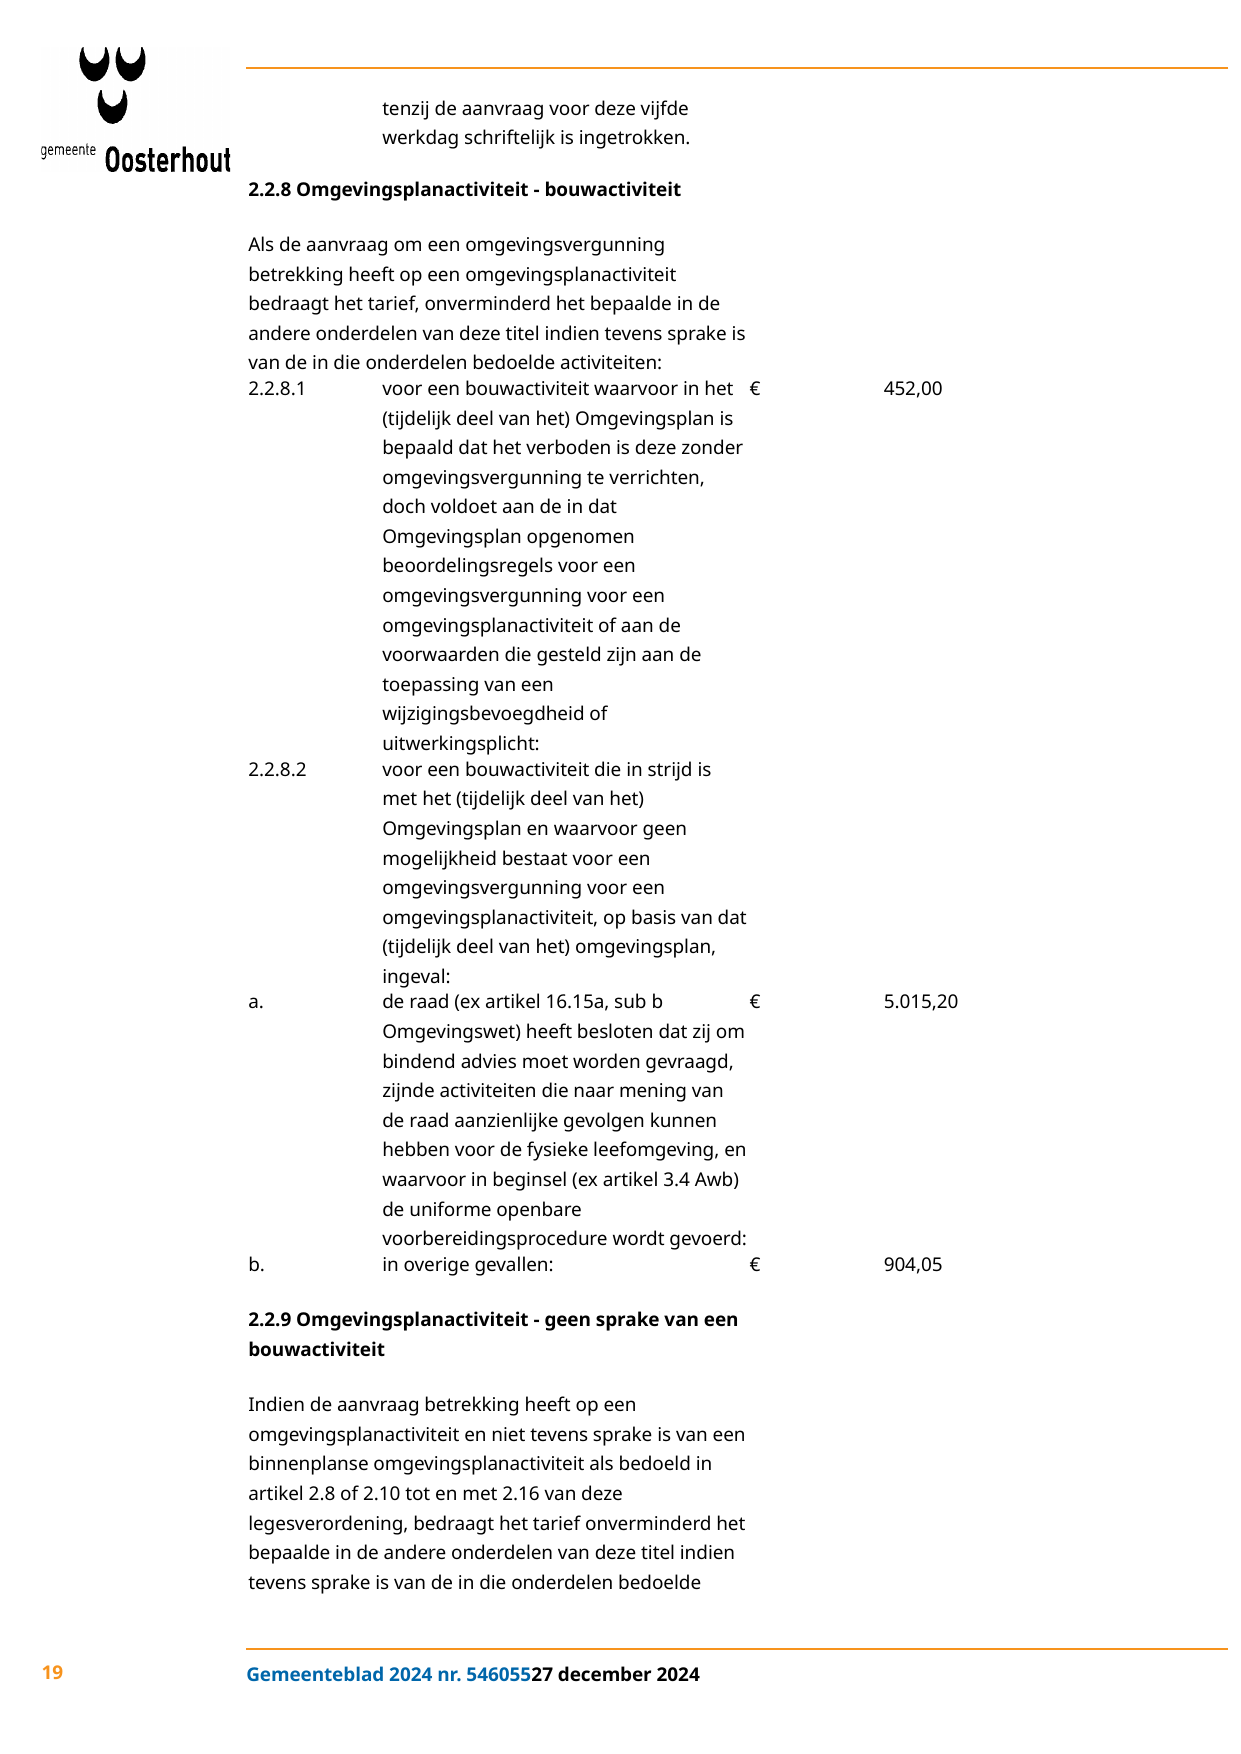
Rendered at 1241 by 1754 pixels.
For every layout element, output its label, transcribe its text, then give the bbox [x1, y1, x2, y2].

table_cell [749, 1277, 883, 1391]
table_cell b. [248, 1251, 382, 1277]
table_cell Indien de aanvraag betrekking heeft op een omgevingsplanactiviteit en niet tevens sprake is van een binnenplanse omgevingsplanactiviteit als bedoeld in artikel 2.8 of 2.10 tot en met 2.16 van deze legesverordening, bedraagt het tarief onverminderd het bepaalde in de andere onderdelen van deze titel indien tevens sprake is van de in die onderdelen bedoelde [248, 1391, 749, 1594]
table_cell 2.2.9 Omgevingsplanactiviteit - geen sprake van een bouwactiviteit [248, 1277, 749, 1391]
table_cell in overige gevallen: [382, 1251, 749, 1277]
table_cell € [749, 1251, 883, 1277]
table_cell [884, 231, 1017, 375]
table_cell [884, 1391, 1017, 1594]
table_cell 2.2.8 Omgevingsplanactiviteit - bouwactiviteit [248, 176, 749, 231]
table_cell [749, 231, 883, 375]
table_cell 904,05 [884, 1251, 1017, 1277]
table_cell [382, 150, 749, 176]
table_cell [884, 756, 1017, 989]
table_cell de raad (ex artikel 16.15a, sub b Omgevingswet) heeft besloten dat zij om bindend advies moet worden gevraagd, zijnde activiteiten die naar mening van de raad aanzienlijke gevolgen kunnen hebben voor de fysieke leefomgeving, en waarvoor in beginsel (ex artikel 3.4 Awb) de uniforme openbare voorbereidingsprocedure wordt gevoerd: [382, 989, 749, 1251]
table_cell Als de aanvraag om een omgevingsvergunning betrekking heeft op een omgevingsplanactiviteit bedraagt het tarief, onverminderd het bepaalde in de andere onderdelen van deze titel indien tevens sprake is van de in die onderdelen bedoelde activiteiten: [248, 231, 749, 375]
picture [41, 47, 231, 172]
table_cell [884, 1277, 1017, 1391]
table_cell [749, 150, 883, 176]
table_cell [884, 150, 1017, 176]
table_cell [248, 95, 382, 150]
table_cell [749, 756, 883, 989]
table_cell 2.2.8.2 [248, 756, 382, 989]
table_cell voor een bouwactiviteit waarvoor in het (tijdelijk deel van het) Omgevingsplan is bepaald dat het verboden is deze zonder omgevingsvergunning te verrichten, doch voldoet aan de in dat Omgevingsplan opgenomen beoordelingsregels voor een omgevingsvergunning voor een omgevingsplanactiviteit of aan de voorwaarden die gesteld zijn aan de toepassing van een wijzigingsbevoegdheid of uitwerkingsplicht: [382, 375, 749, 756]
table_cell [248, 150, 382, 176]
table_cell € [749, 989, 883, 1251]
table_cell [884, 176, 1017, 231]
table_cell 452,00 [884, 375, 1017, 756]
table_cell voor een bouwactiviteit die in strijd is met het (tijdelijk deel van het) Omgevingsplan en waarvoor geen mogelijkheid bestaat voor een omgevingsvergunning voor een omgevingsplanactiviteit, op basis van dat (tijdelijk deel van het) omgevingsplan, ingeval: [382, 756, 749, 989]
table_cell a. [248, 989, 382, 1251]
table_cell 2.2.8.1 [248, 375, 382, 756]
table_cell [884, 95, 1017, 150]
table_cell [749, 1391, 883, 1594]
table_cell tenzij de aanvraag voor deze vijfde werkdag schriftelijk is ingetrokken. [382, 95, 749, 150]
table_cell € [749, 375, 883, 756]
table_cell [749, 176, 883, 231]
table_cell 5.015,20 [884, 989, 1017, 1251]
table_cell [749, 95, 883, 150]
